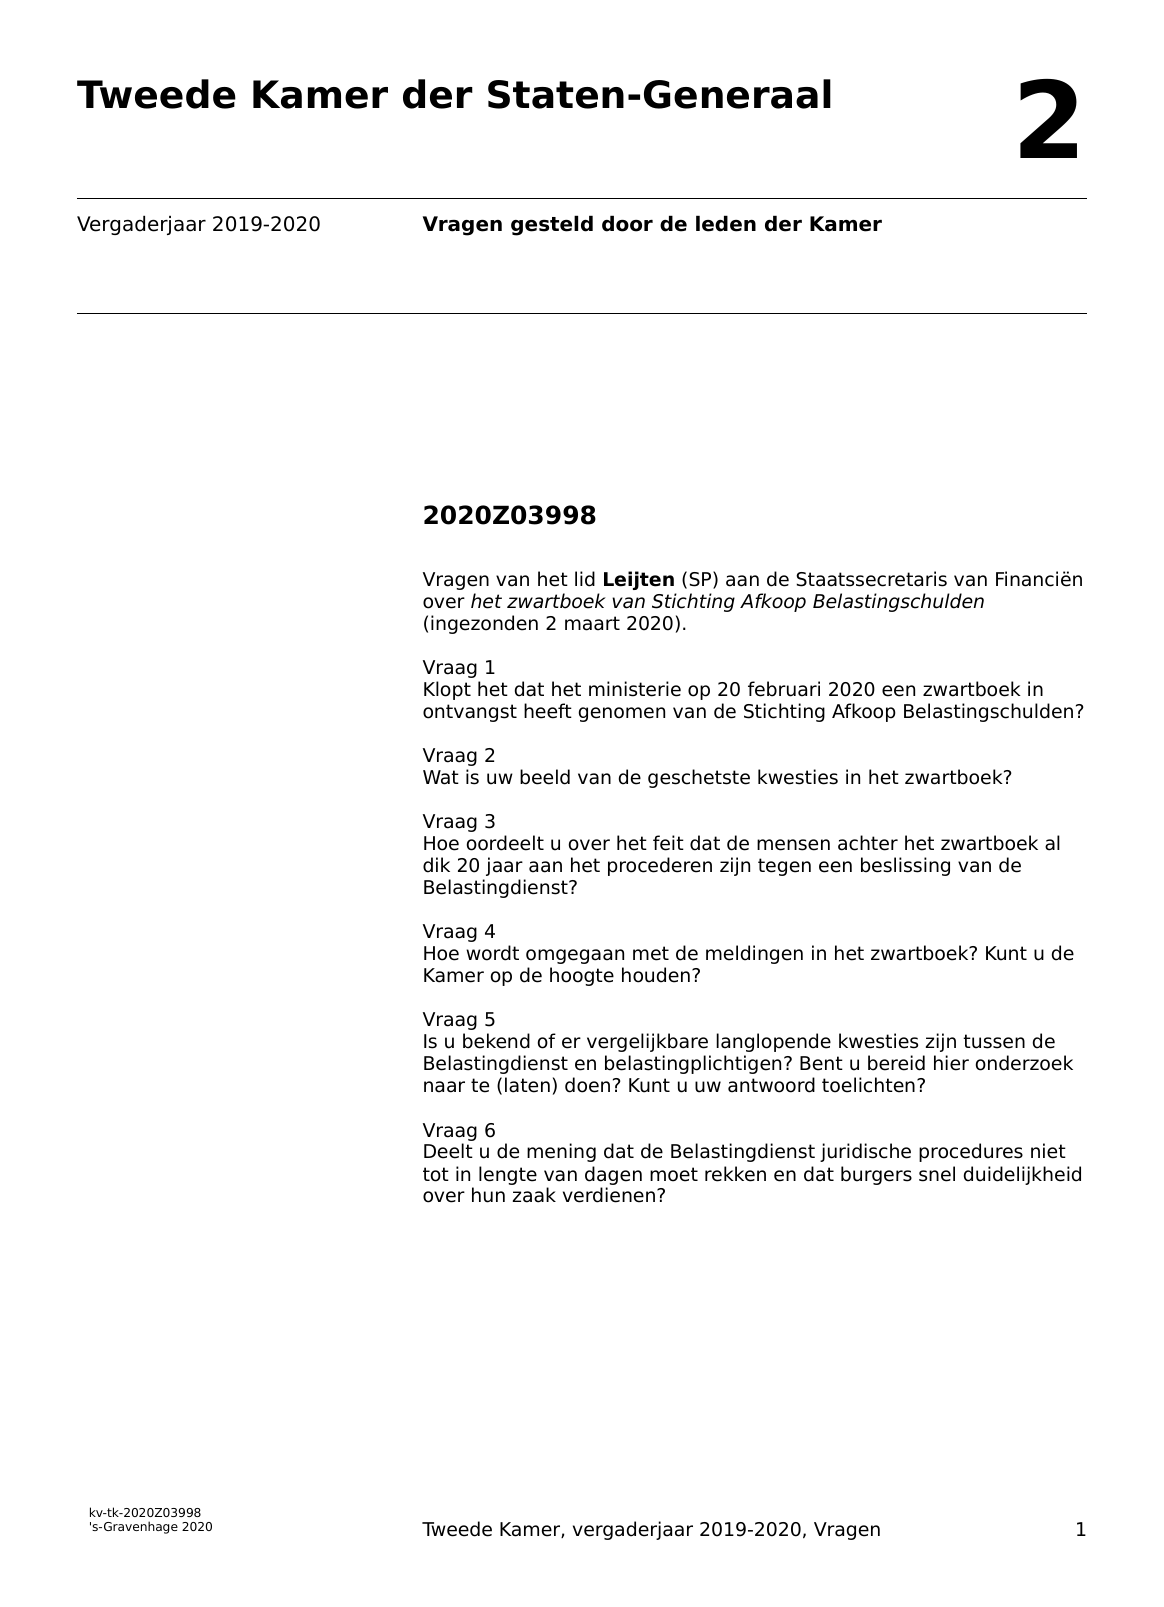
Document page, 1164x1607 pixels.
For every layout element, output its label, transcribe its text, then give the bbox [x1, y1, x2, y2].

text Hoe wordt omgegaan met de meldingen in het zwartboek? Kunt u de Kamer op de hoogte houden? [422, 943, 1087, 987]
table_cell Vragen gesteld door de leden der Kamer [422, 199, 1087, 313]
text Vraag 3 [422, 811, 1087, 833]
table_cell Vergaderjaar 2019-2020 [77, 199, 422, 313]
text Vragen van het lid Leijten (SP) aan de Staatssecretaris van Financiën over het zwartboek van Stichting Afkoop Belastingschulden (ingezonden 2 maart 2020). [422, 569, 1087, 635]
text Vraag 4 [422, 921, 1087, 943]
text Vraag 5 [422, 1009, 1087, 1031]
text Vraag 2 [422, 745, 1087, 767]
text Vraag 6 [422, 1119, 1087, 1141]
text 2020Z03998 [422, 501, 1087, 531]
text 's-Gravenhage 2020 [88, 1520, 323, 1534]
text kv-tk-2020Z03998 [88, 1506, 323, 1520]
text Deelt u de mening dat de Belastingdienst juridische procedures niet tot in lengte van dagen moet rekken en dat burgers snel duidelijkheid over hun zaak verdienen? [422, 1141, 1087, 1207]
text Hoe oordeelt u over het feit dat de mensen achter het zwartboek al dik 20 jaar aan het procederen zijn tegen een beslissing van de Belastingdienst? [422, 833, 1087, 899]
text Wat is uw beeld van de geschetste kwesties in het zwartboek? [422, 767, 1087, 789]
text Vraag 1 [422, 657, 1087, 679]
table_header Tweede Kamer der Staten-Generaal [77, 59, 886, 198]
text Klopt het dat het ministerie op 20 februari 2020 een zwartboek in ontvangst heeft genomen van de Stichting Afkoop Belastingschulden? [422, 679, 1087, 723]
table_header 2 [886, 59, 1087, 198]
text Is u bekend of er vergelijkbare langlopende kwesties zijn tussen de Belastingdienst en belastingplichtigen? Bent u bereid hier onderzoek naar te (laten) doen? Kunt u uw antwoord toelichten? [422, 1031, 1087, 1097]
